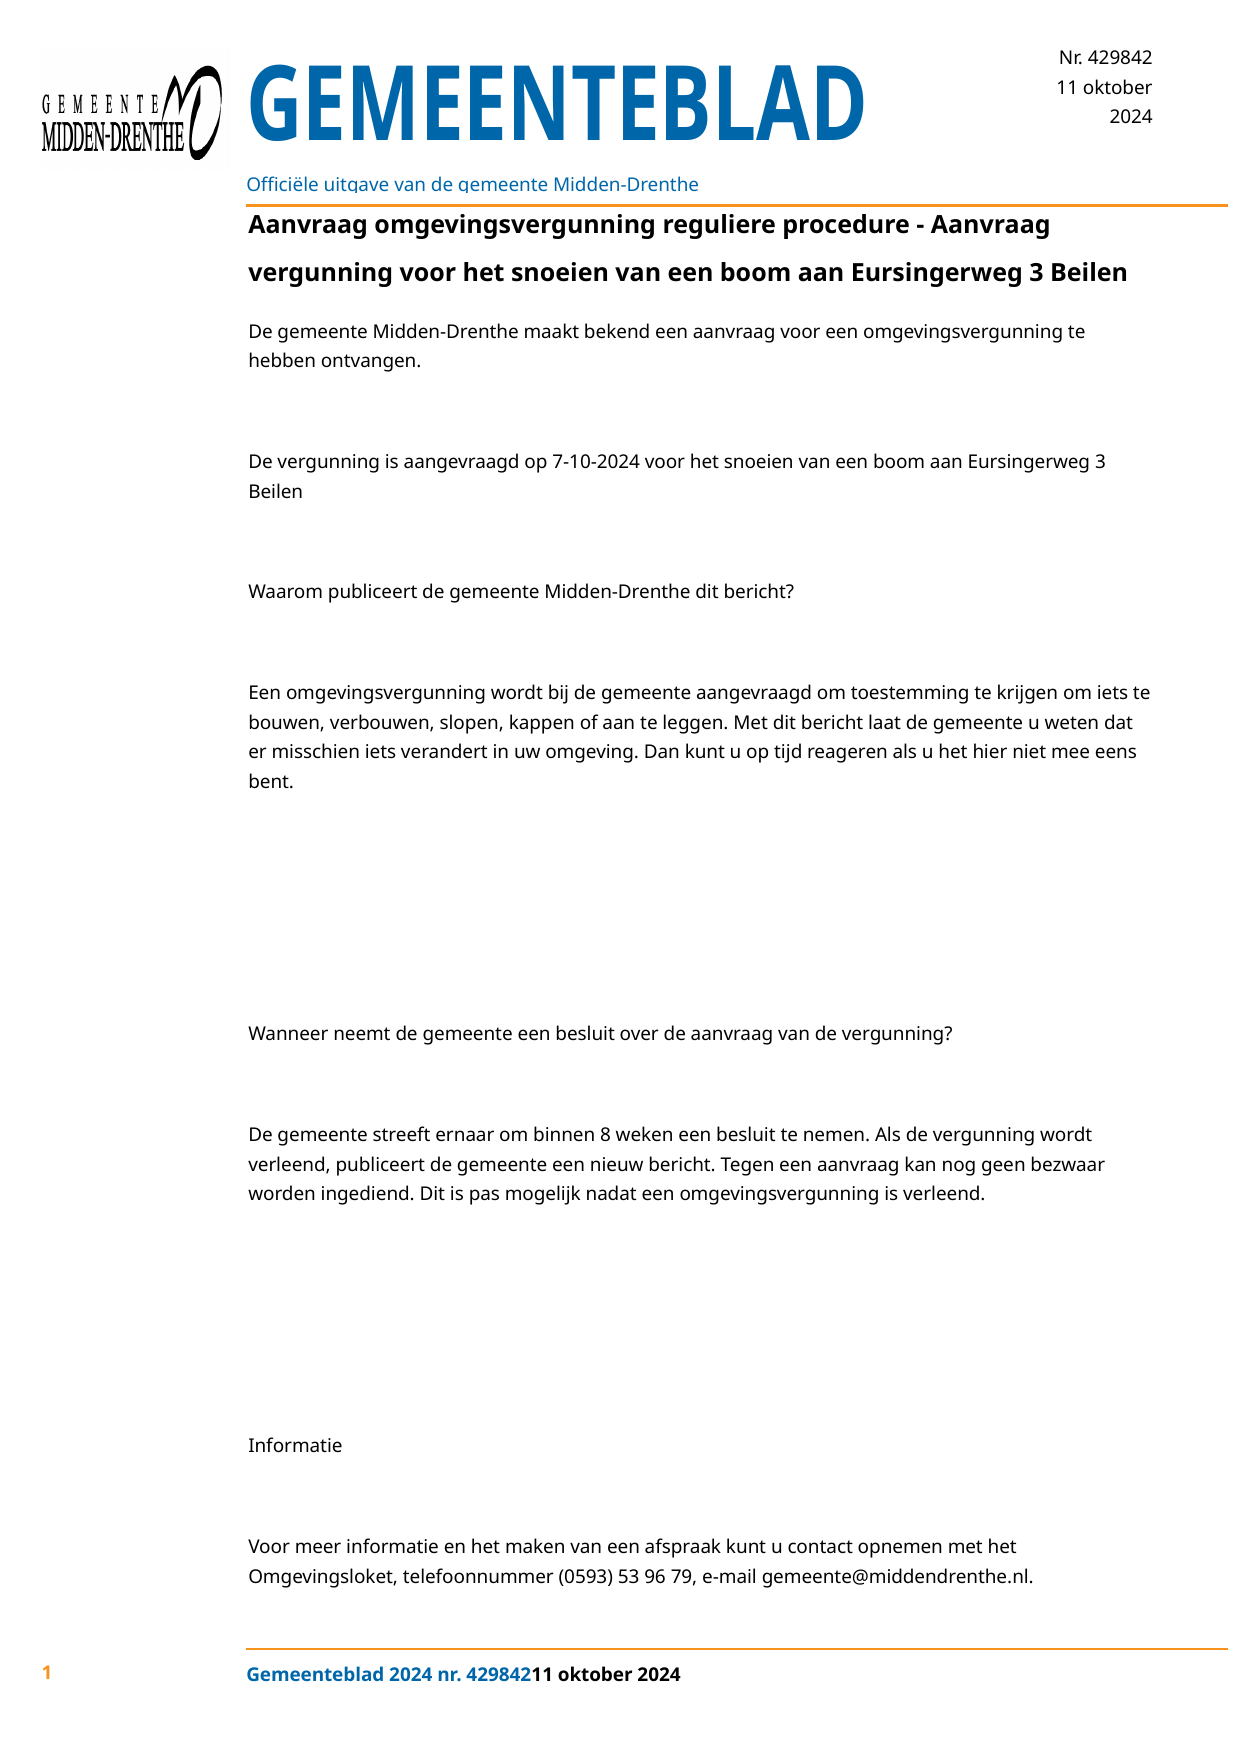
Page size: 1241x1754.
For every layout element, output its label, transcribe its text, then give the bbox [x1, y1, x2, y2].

text De gemeente streeft ernaar om binnen 8 weken een besluit te nemen. Als de vergunning wordt verleend, publiceert de gemeente een nieuw bericht. Tegen een aanvraag kan nog geen bezwaar worden ingediend. Dit is pas mogelijk nadat een omgevingsvergunning is verleend. [248, 1121, 1152, 1206]
text Aanvraag omgevingsvergunning reguliere procedure - Aanvraag vergunning voor het snoeien van een boom aan Eursingerweg 3 Beilen [248, 207, 1152, 288]
text De vergunning is aangevraagd op 7-10-2024 voor het snoeien van een boom aan Eursingerweg 3 Beilen [248, 448, 1152, 504]
text Waarom publiceert de gemeente Midden-Drenthe dit bericht? [248, 579, 1152, 604]
text Voor meer informatie en het maken van een afspraak kunt u contact opnemen met het Omgevingsloket, telefoonnummer (0593) 53 96 79, e-mail gemeente@middendrenthe.nl. [248, 1533, 1152, 1589]
picture [41, 47, 231, 172]
text De gemeente Midden-Drenthe maakt bekend een aanvraag voor een omgevingsvergunning te hebben ontvangen. [248, 318, 1152, 373]
text Een omgevingsvergunning wordt bij de gemeente aangevraagd om toestemming te krijgen om iets te bouwen, verbouwen, slopen, kappen of aan te leggen. Met dit bericht laat de gemeente u weten dat er misschien iets verandert in uw omgeving. Dan kunt u op tijd reageren als u het hier niet mee eens bent. [248, 679, 1152, 794]
text Wanneer neemt de gemeente een besluit over de aanvraag van de vergunning? [248, 1020, 1152, 1046]
text Informatie [248, 1432, 1152, 1458]
